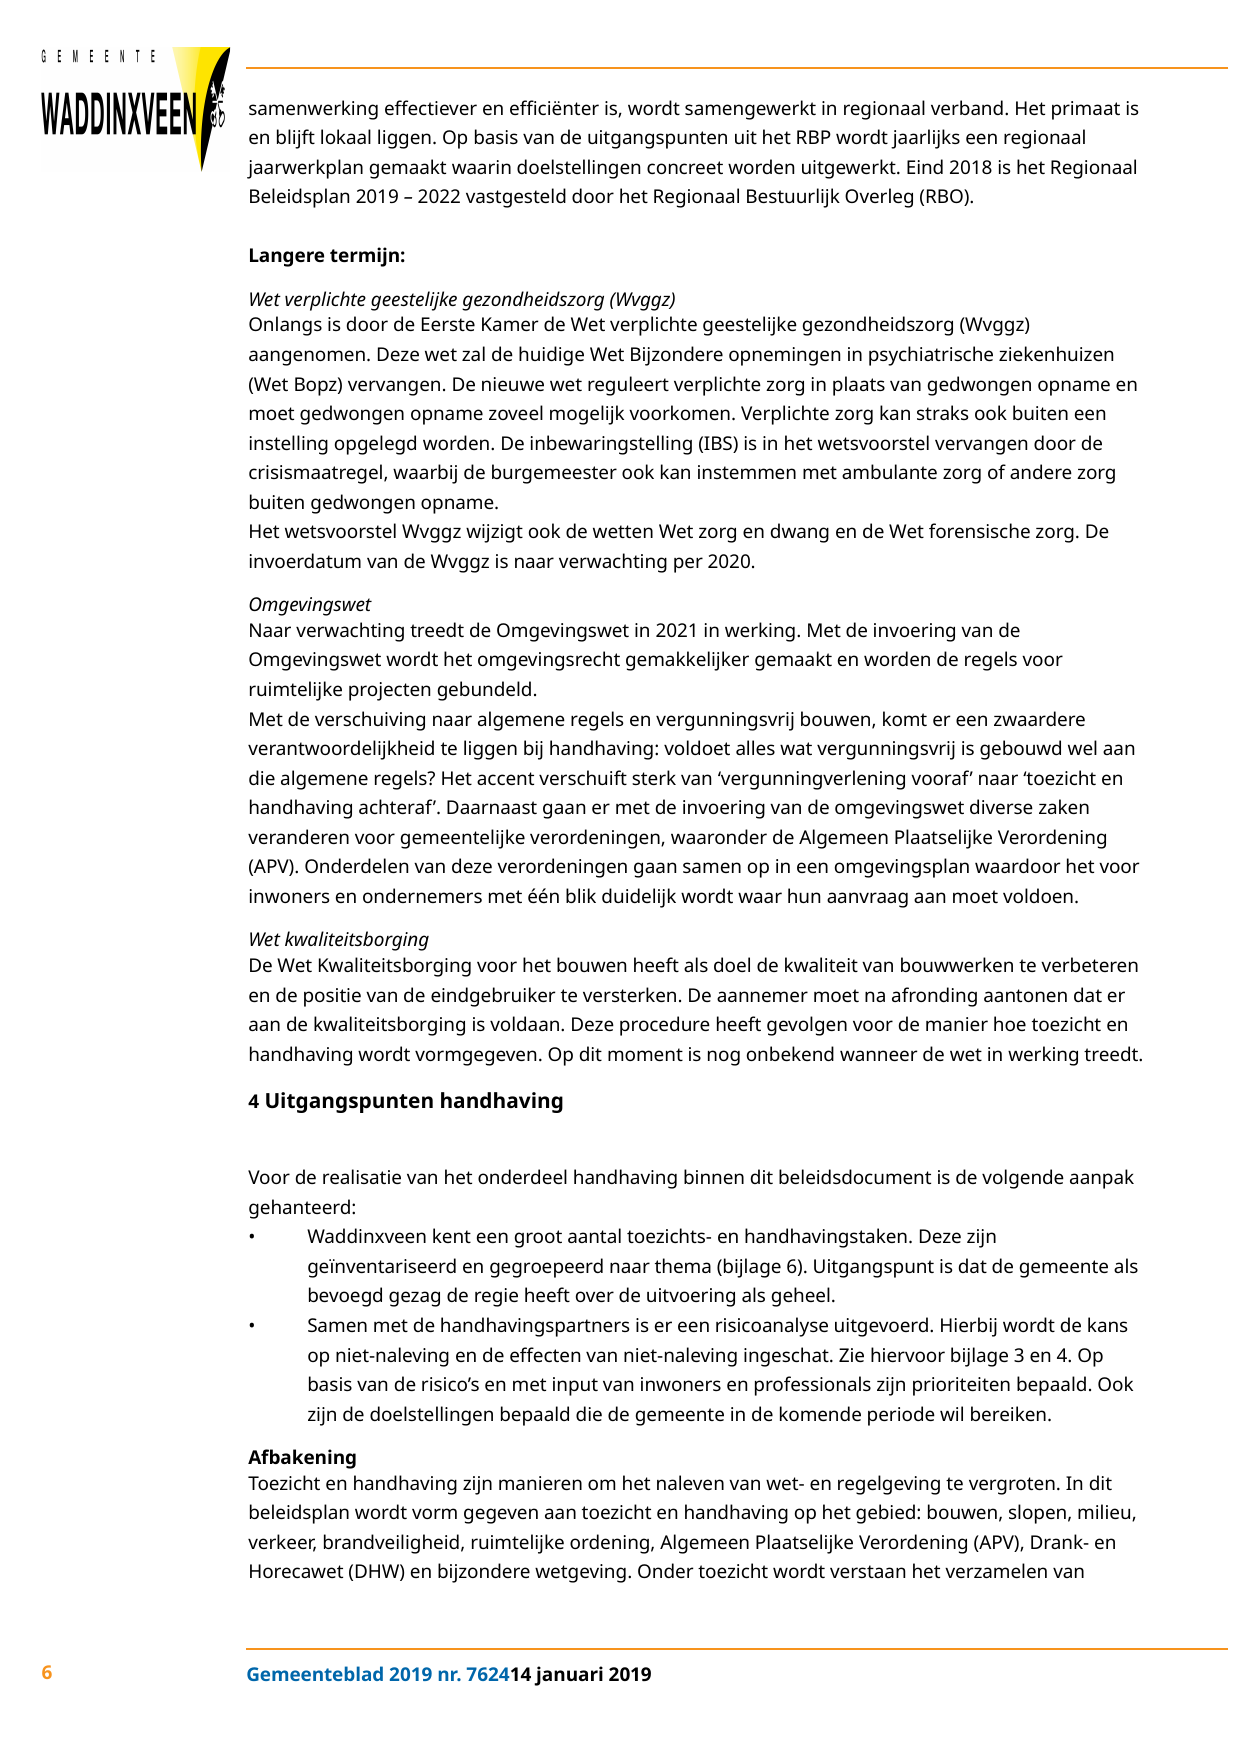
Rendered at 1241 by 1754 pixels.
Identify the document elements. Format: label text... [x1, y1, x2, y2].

list Waddinxveen kent een groot aantal toezichts- en handhavingstaken. Deze zijn geïnventariseerd en gegroepeerd naar thema (bijlage 6). Uitgangspunt is dat de gemeente als bevoegd gezag de regie heeft over de uitvoering als geheel. [248, 1223, 1152, 1308]
text samenwerking effectiever en efficiënter is, wordt samengewerkt in regionaal verband. Het primaat is en blijft lokaal liggen. Op basis van de uitgangspunten uit het RBP wordt jaarlijks een regionaal jaarwerkplan gemaakt waarin doelstellingen concreet worden uitgewerkt. Eind 2018 is het Regionaal Beleidsplan 2019 – 2022 vastgesteld door het Regionaal Bestuurlijk Overleg (RBO). [248, 95, 1152, 209]
text Toezicht en handhaving zijn manieren om het naleven van wet- en regelgeving te vergroten. In dit beleidsplan wordt vorm gegeven aan toezicht en handhaving op het gebied: bouwen, slopen, milieu, verkeer, brandveiligheid, ruimtelijke ordening, Algemeen Plaatselijke Verordening (APV), Drank- en Horecawet (DHW) en bijzondere wetgeving. Onder toezicht wordt verstaan het verzamelen van [248, 1470, 1152, 1584]
list Samen met de handhavingspartners is er een risicoanalyse uitgevoerd. Hierbij wordt de kans op niet-naleving en de effecten van niet-naleving ingeschat. Zie hiervoor bijlage 3 en 4. Op basis van de risico’s en met input van inwoners en professionals zijn prioriteiten bepaald. Ook zijn de doelstellingen bepaald die de gemeente in de komende periode wil bereiken. [248, 1312, 1152, 1427]
text 4 Uitgangspunten handhaving [248, 1087, 1152, 1115]
text Met de verschuiving naar algemene regels en vergunningsvrij bouwen, komt er een zwaardere verantwoordelijkheid te liggen bij handhaving: voldoet alles wat vergunningsvrij is gebouwd wel aan die algemene regels? Het accent verschuift sterk van ‘vergunningverlening vooraf’ naar ‘toezicht en handhaving achteraf’. Daarnaast gaan er met de invoering van de omgevingswet diverse zaken veranderen voor gemeentelijke verordeningen, waaronder de Algemeen Plaatselijke Verordening (APV). Onderdelen van deze verordeningen gaan samen op in een omgevingsplan waardoor het voor inwoners en ondernemers met één blik duidelijk wordt waar hun aanvraag aan moet voldoen. [248, 706, 1152, 909]
picture [41, 47, 231, 172]
text Voor de realisatie van het onderdeel handhaving binnen dit beleidsdocument is de volgende aanpak gehanteerd: [248, 1164, 1152, 1219]
text Onlangs is door de Eerste Kamer de Wet verplichte geestelijke gezondheidszorg (Wvggz) aangenomen. Deze wet zal de huidige Wet Bijzondere opnemingen in psychiatrische ziekenhuizen (Wet Bopz) vervangen. De nieuwe wet reguleert verplichte zorg in plaats van gedwongen opname en moet gedwongen opname zoveel mogelijk voorkomen. Verplichte zorg kan straks ook buiten een instelling opgelegd worden. De inbewaringstelling (IBS) is in het wetsvoorstel vervangen door de crisismaatregel, waarbij de burgemeester ook kan instemmen met ambulante zorg of andere zorg buiten gedwongen opname. [248, 312, 1152, 515]
text De Wet Kwaliteitsborging voor het bouwen heeft als doel de kwaliteit van bouwwerken te verbeteren en de positie van de eindgebruiker te versterken. De aannemer moet na afronding aantonen dat er aan de kwaliteitsborging is voldaan. Deze procedure heeft gevolgen voor de manier hoe toezicht en handhaving wordt vormgegeven. Op dit moment is nog onbekend wanneer de wet in werking treedt. [248, 952, 1152, 1067]
text Het wetsvoorstel Wvggz wijzigt ook de wetten Wet zorg en dwang en de Wet forensische zorg. De invoerdatum van de Wvggz is naar verwachting per 2020. [248, 519, 1152, 574]
text Wet verplichte geestelijke gezondheidszorg (Wvggz) [248, 286, 1152, 312]
text Naar verwachting treedt de Omgevingswet in 2021 in werking. Met de invoering van de Omgevingswet wordt het omgevingsrecht gemakkelijker gemaakt en worden de regels voor ruimtelijke projecten gebundeld. [248, 617, 1152, 702]
text Omgevingswet [248, 591, 1152, 617]
text Wet kwaliteitsborging [248, 926, 1152, 952]
text Langere termijn: [248, 243, 1152, 268]
text Afbakening [248, 1444, 1152, 1470]
